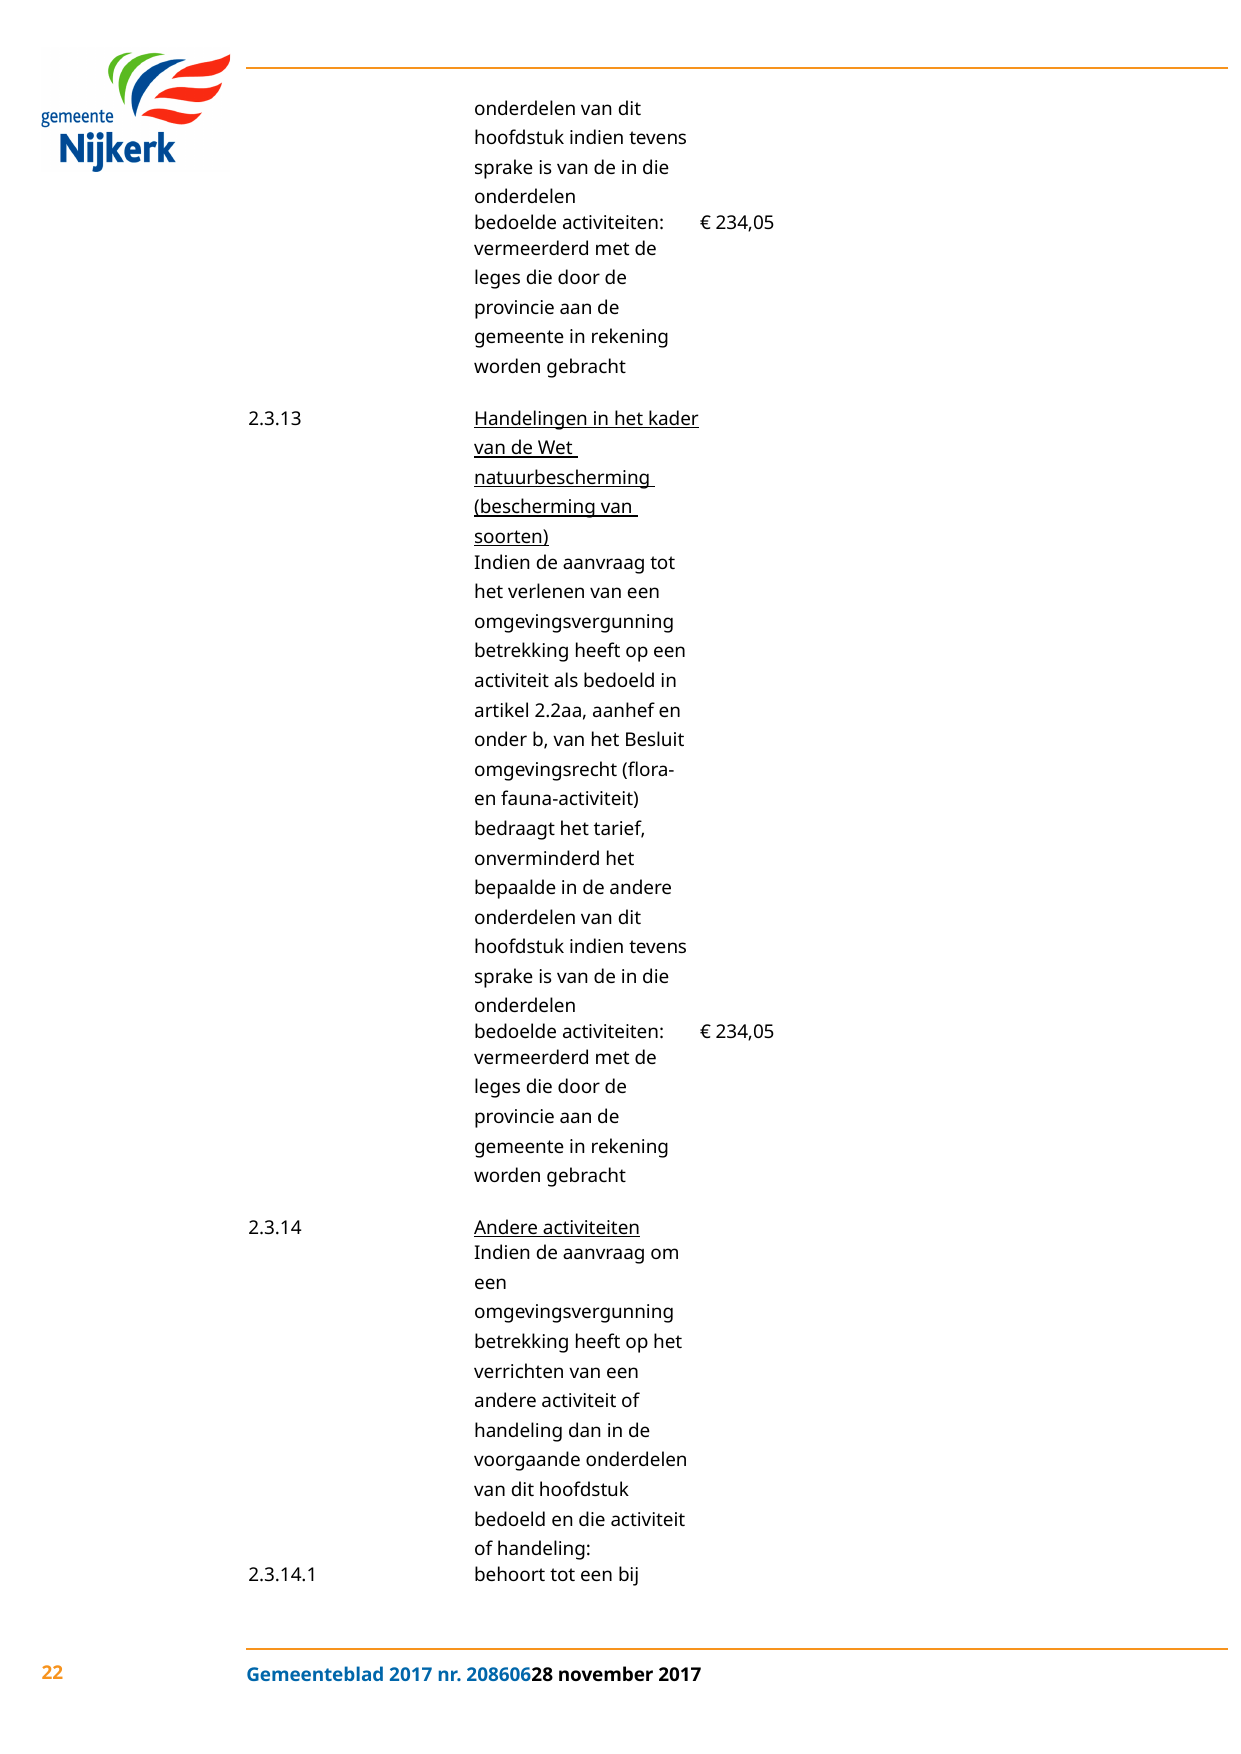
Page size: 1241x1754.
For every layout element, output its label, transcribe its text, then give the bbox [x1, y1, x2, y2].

table_cell [248, 209, 474, 235]
table_cell [248, 1240, 474, 1561]
table_cell onderdelen van dit hoofdstuk indien tevens sprake is van de in die onderdelen [474, 95, 700, 209]
table_cell bedoelde activiteiten: [474, 1018, 700, 1044]
picture [41, 47, 231, 172]
table_cell [248, 549, 474, 1018]
table_cell vermeerderd met de leges die door de provincie aan de gemeente in rekening worden gebracht [474, 235, 700, 379]
table_cell Handelingen in het kader van de Wet natuurbescherming (bescherming van soorten) [474, 405, 700, 549]
table_cell [248, 95, 474, 209]
table_cell [700, 1240, 926, 1561]
table_cell [700, 379, 926, 405]
table_cell Indien de aanvraag tot het verlenen van een omgevingsvergunning betrekking heeft op een activiteit als bedoeld in artikel 2.2aa, aanhef en onder b, van het Besluit omgevingsrecht (flora- en fauna-activiteit) bedraagt het tarief, onverminderd het bepaalde in de andere onderdelen van dit hoofdstuk indien tevens sprake is van de in die onderdelen [474, 549, 700, 1018]
table_cell bedoelde activiteiten: [474, 209, 700, 235]
table_cell [474, 379, 700, 405]
table_cell [700, 1044, 926, 1188]
table_cell [700, 1561, 926, 1587]
table_cell 2.3.13 [248, 405, 474, 549]
table_cell 2.3.14.1 [248, 1561, 474, 1587]
table_cell vermeerderd met de leges die door de provincie aan de gemeente in rekening worden gebracht [474, 1044, 700, 1188]
table_cell € 234,05 [700, 209, 926, 235]
table_cell [700, 1188, 926, 1214]
table_cell Andere activiteiten [474, 1214, 700, 1239]
table_cell € 234,05 [700, 1018, 926, 1044]
table_cell [248, 379, 474, 405]
table_cell [700, 1214, 926, 1239]
table_cell [248, 1044, 474, 1188]
table_cell Indien de aanvraag om een omgevingsvergunning betrekking heeft op het verrichten van een andere activiteit of handeling dan in de voorgaande onderdelen van dit hoofdstuk bedoeld en die activiteit of handeling: [474, 1240, 700, 1561]
table_cell [700, 235, 926, 379]
table_cell [700, 549, 926, 1018]
table_cell [700, 405, 926, 549]
table_cell behoort tot een bij [474, 1561, 700, 1587]
table_cell [248, 1188, 474, 1214]
table_cell [248, 235, 474, 379]
table_cell [474, 1188, 700, 1214]
table_cell [248, 1018, 474, 1044]
table_cell [700, 95, 926, 209]
table_cell 2.3.14 [248, 1214, 474, 1239]
